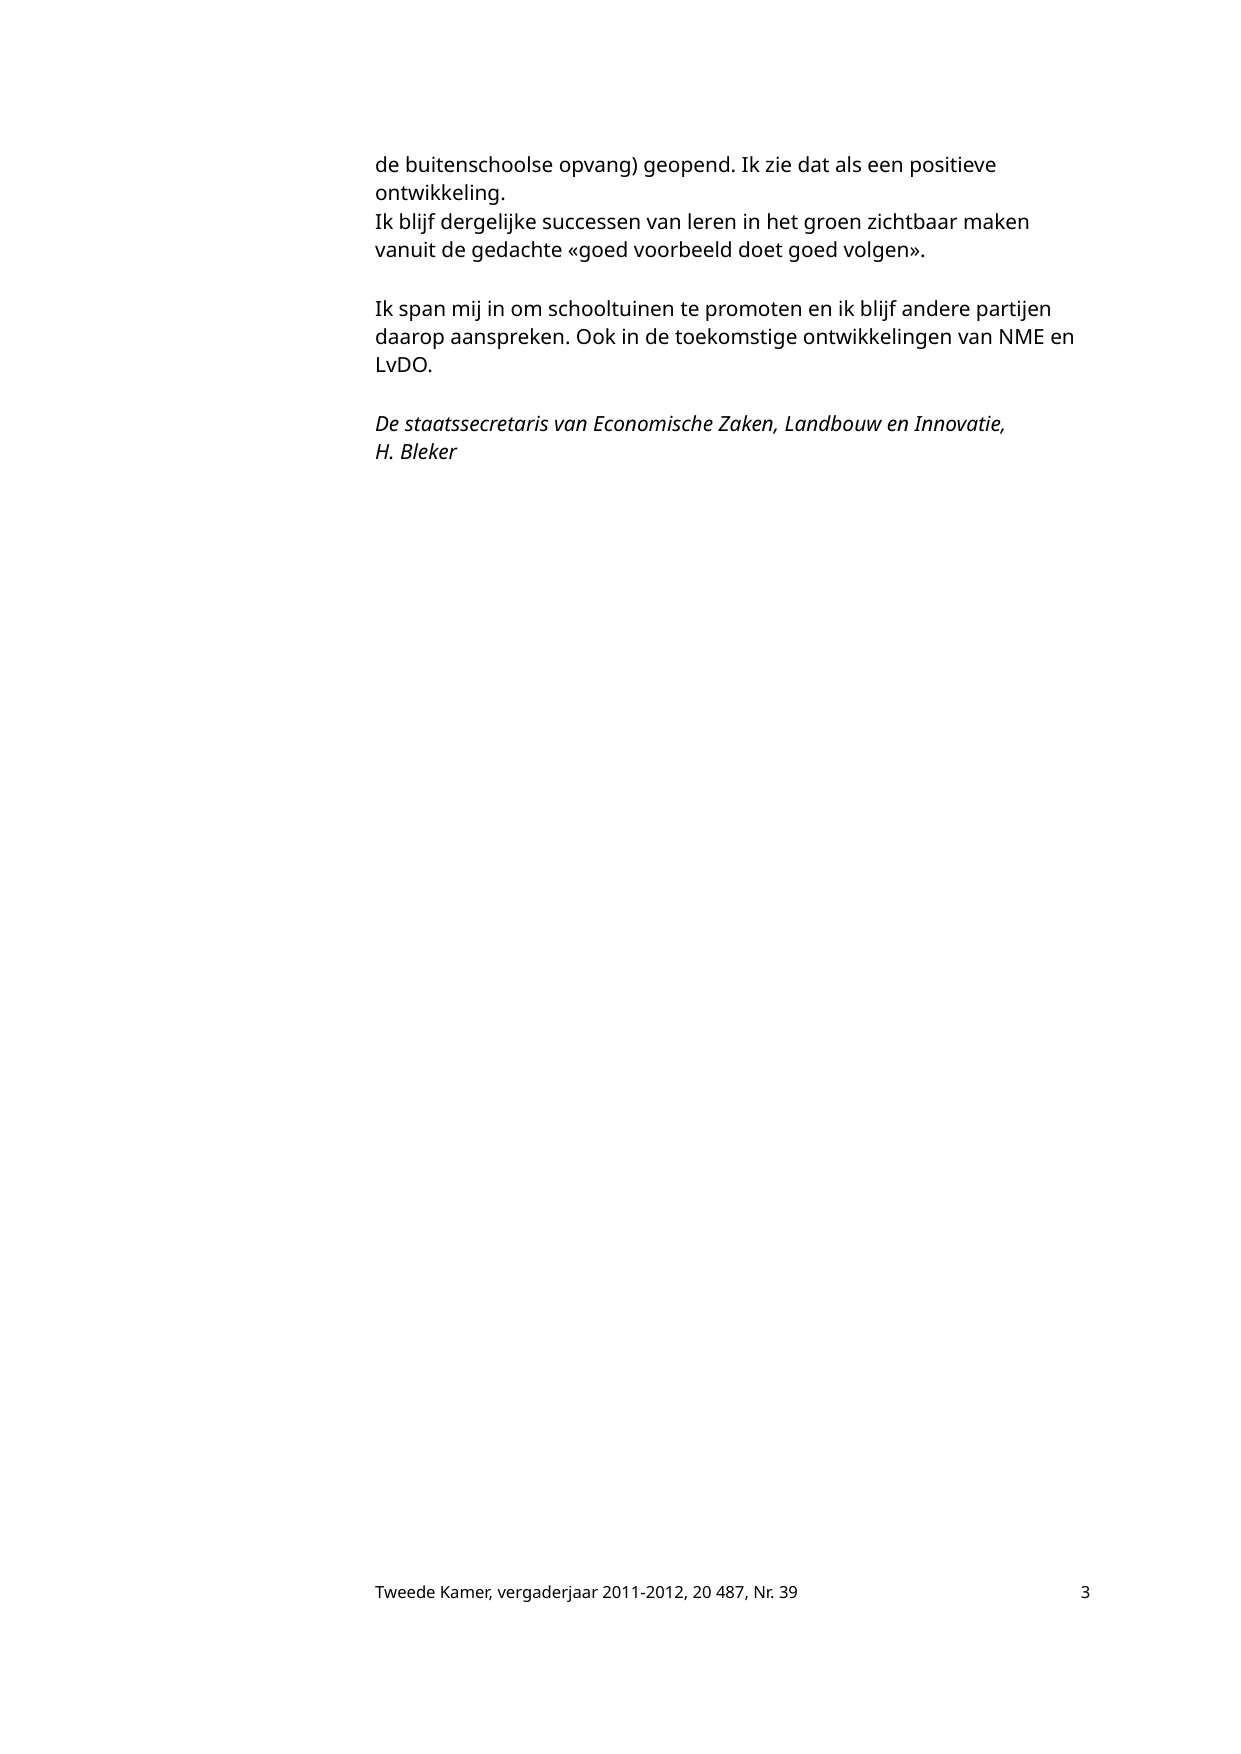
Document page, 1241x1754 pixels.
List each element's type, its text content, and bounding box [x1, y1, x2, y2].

text De staatssecretaris van Economische Zaken, Landbouw en Innovatie, [375, 409, 1090, 437]
text de buitenschoolse opvang) geopend. Ik zie dat als een positieve ontwikkeling. [375, 150, 1090, 207]
text H. Bleker [375, 437, 1090, 466]
text Ik blijf dergelijke successen van leren in het groen zichtbaar maken vanuit de gedachte «goed voorbeeld doet goed volgen». [375, 207, 1090, 264]
text Ik span mij in om schooltuinen te promoten en ik blijf andere partijen daarop aanspreken. Ook in de toekomstige ontwikkelingen van NME en LvDO. [375, 294, 1090, 379]
